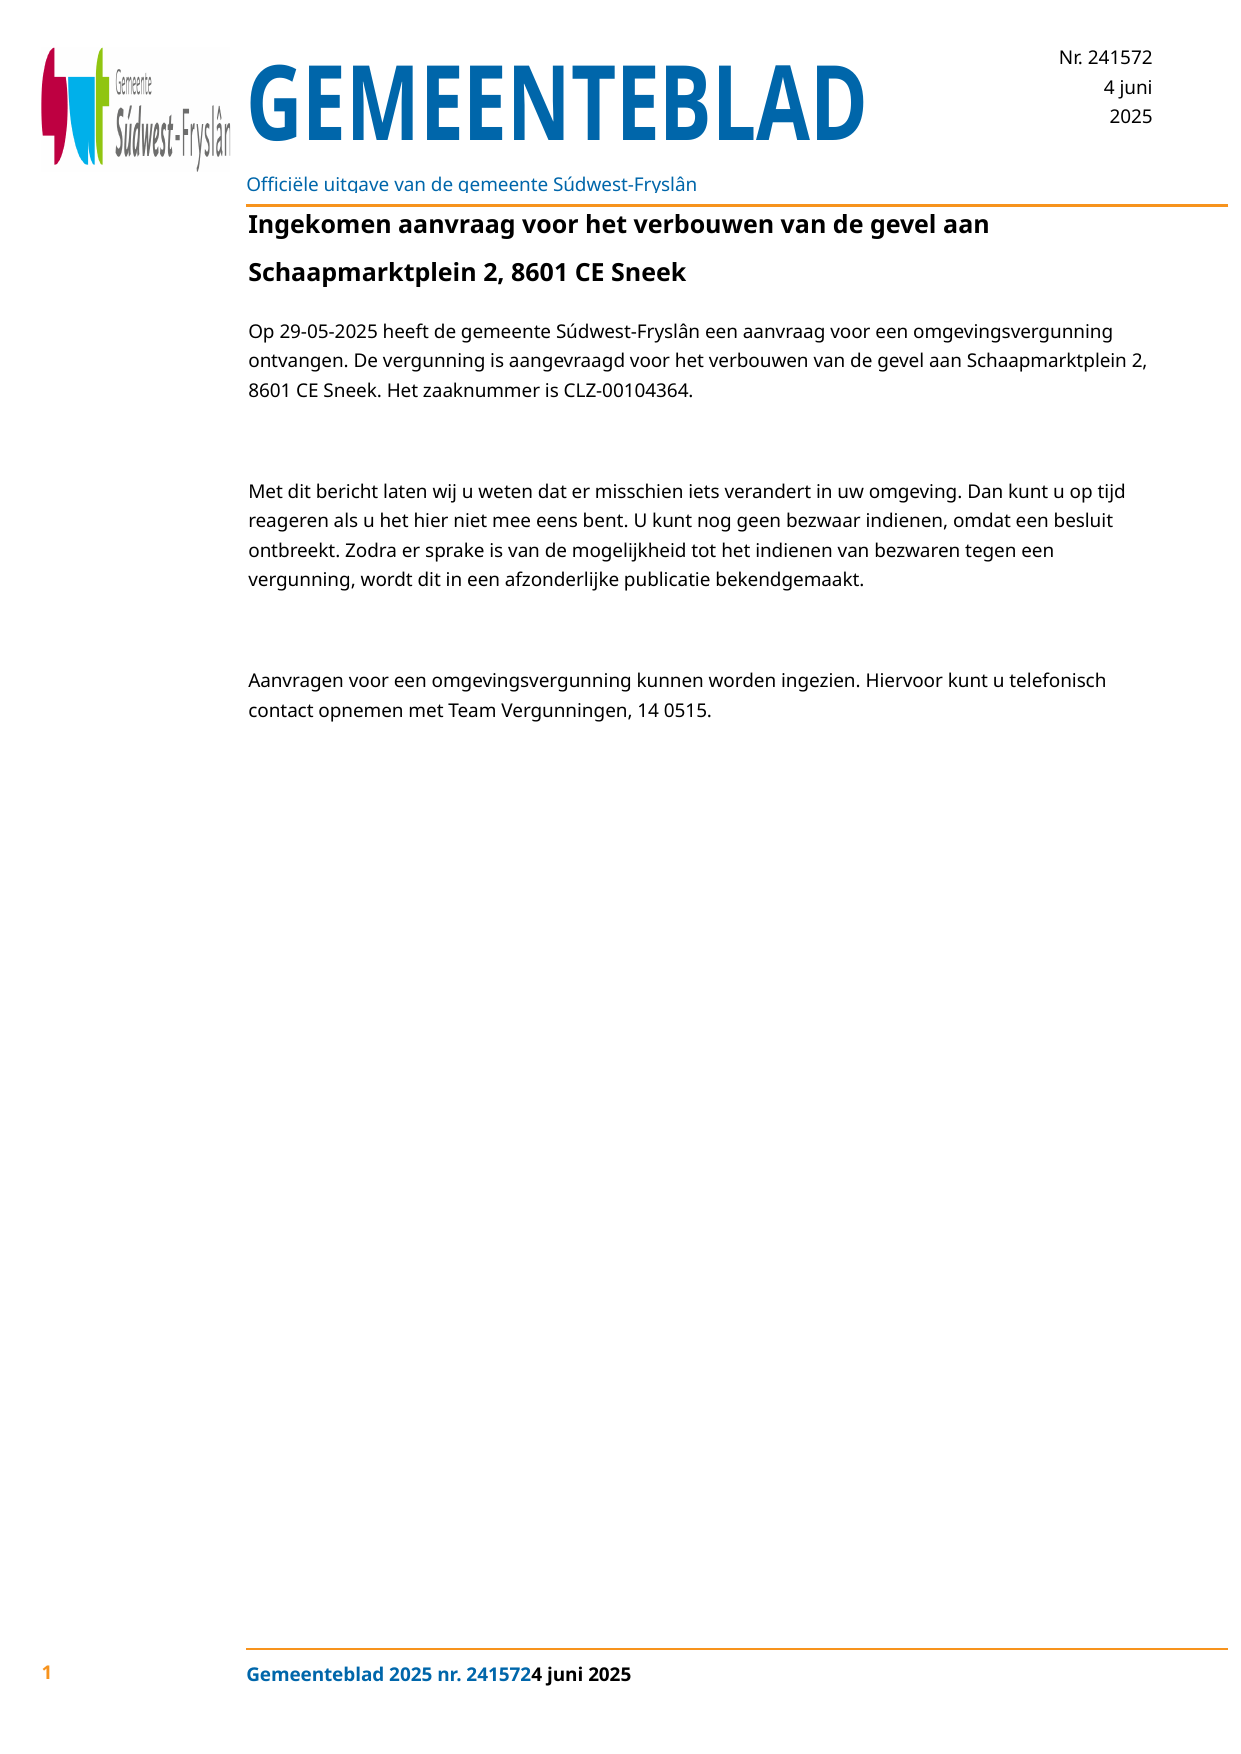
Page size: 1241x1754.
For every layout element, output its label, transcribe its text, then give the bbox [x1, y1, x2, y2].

text Op 29-05-2025 heeft de gemeente Súdwest-Fryslân een aanvraag voor een omgevingsvergunning ontvangen. De vergunning is aangevraagd voor het verbouwen van de gevel aan Schaapmarktplein 2, 8601 CE Sneek. Het zaaknummer is CLZ-00104364. [248, 318, 1152, 403]
text Met dit bericht laten wij u weten dat er misschien iets verandert in uw omgeving. Dan kunt u op tijd reageren als u het hier niet mee eens bent. U kunt nog geen bezwaar indienen, omdat een besluit ontbreekt. Zodra er sprake is van de mogelijkheid tot het indienen van bezwaren tegen een vergunning, wordt dit in een afzonderlijke publicatie bekendgemaakt. [248, 478, 1152, 592]
text Ingekomen aanvraag voor het verbouwen van de gevel aan Schaapmarktplein 2, 8601 CE Sneek [248, 207, 1152, 288]
picture [41, 47, 231, 172]
text Aanvragen voor een omgevingsvergunning kunnen worden ingezien. Hiervoor kunt u telefonisch contact opnemen met Team Vergunningen, 14 0515. [248, 667, 1152, 723]
